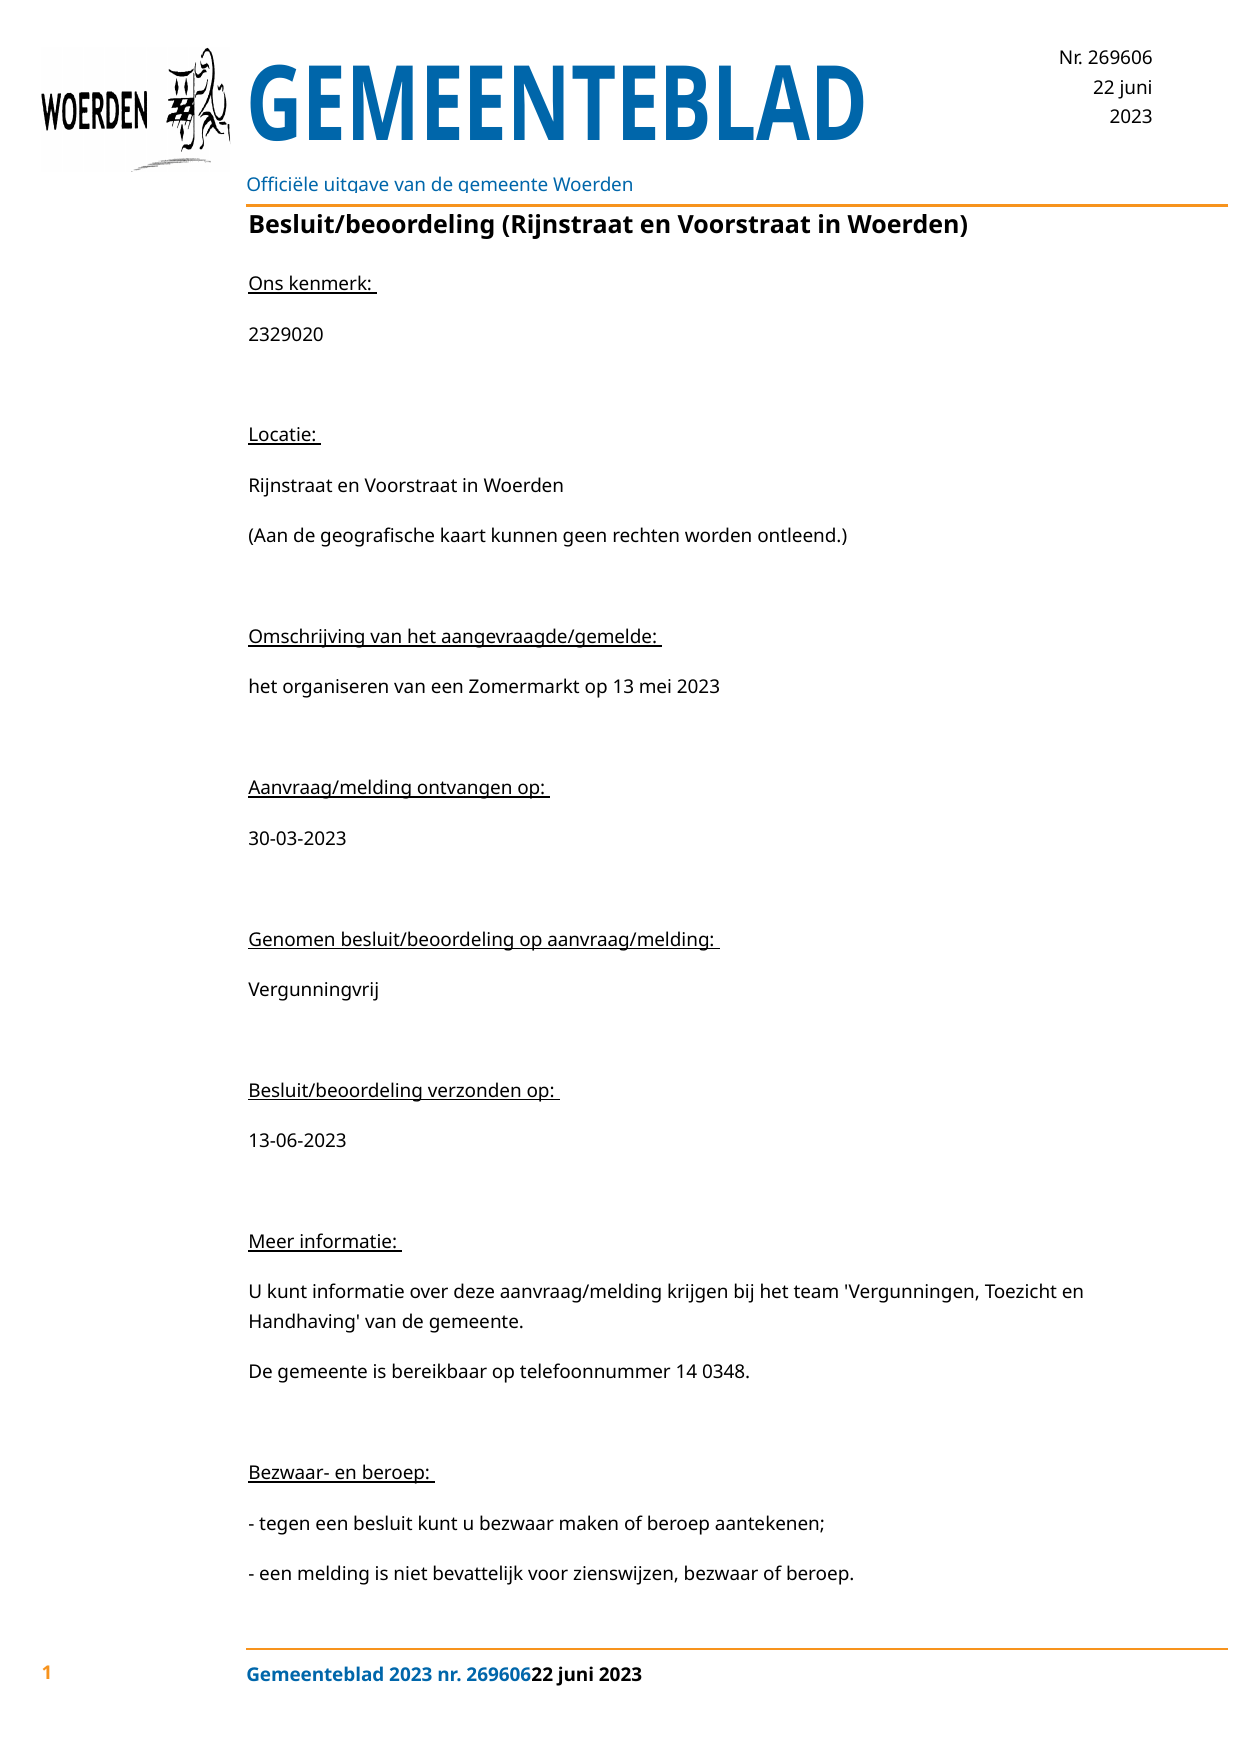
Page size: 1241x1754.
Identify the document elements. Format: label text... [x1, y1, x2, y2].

text (Aan de geografische kaart kunnen geen rechten worden ontleend.) [248, 522, 1152, 548]
text Vergunningvrij [248, 976, 1152, 1002]
text - een melding is niet bevattelijk voor zienswijzen, bezwaar of beroep. [248, 1560, 1152, 1586]
text Rijnstraat en Voorstraat in Woerden [248, 472, 1152, 498]
text 30-03-2023 [248, 825, 1152, 851]
text Besluit/beoordeling (Rijnstraat en Voorstraat in Woerden) [248, 207, 1152, 241]
text Aanvraag/melding ontvangen op: [248, 774, 1152, 800]
text Locatie: [248, 422, 1152, 447]
text Meer informatie: [248, 1228, 1152, 1254]
picture [41, 47, 231, 172]
text Bezwaar- en beroep: [248, 1459, 1152, 1485]
text De gemeente is bereikbaar op telefoonnummer 14 0348. [248, 1359, 1152, 1384]
text Genomen besluit/beoordeling op aanvraag/melding: [248, 926, 1152, 951]
text Omschrijving van het aangevraagde/gemelde: [248, 623, 1152, 649]
text 2329020 [248, 321, 1152, 346]
text U kunt informatie over deze aanvraag/melding krijgen bij het team 'Vergunningen, Toezicht en Handhaving' van de gemeente. [248, 1279, 1152, 1334]
text het organiseren van een Zomermarkt op 13 mei 2023 [248, 674, 1152, 699]
text Besluit/beoordeling verzonden op: [248, 1077, 1152, 1103]
text - tegen een besluit kunt u bezwaar maken of beroep aantekenen; [248, 1510, 1152, 1536]
text Ons kenmerk: [248, 270, 1152, 296]
text 13-06-2023 [248, 1127, 1152, 1153]
